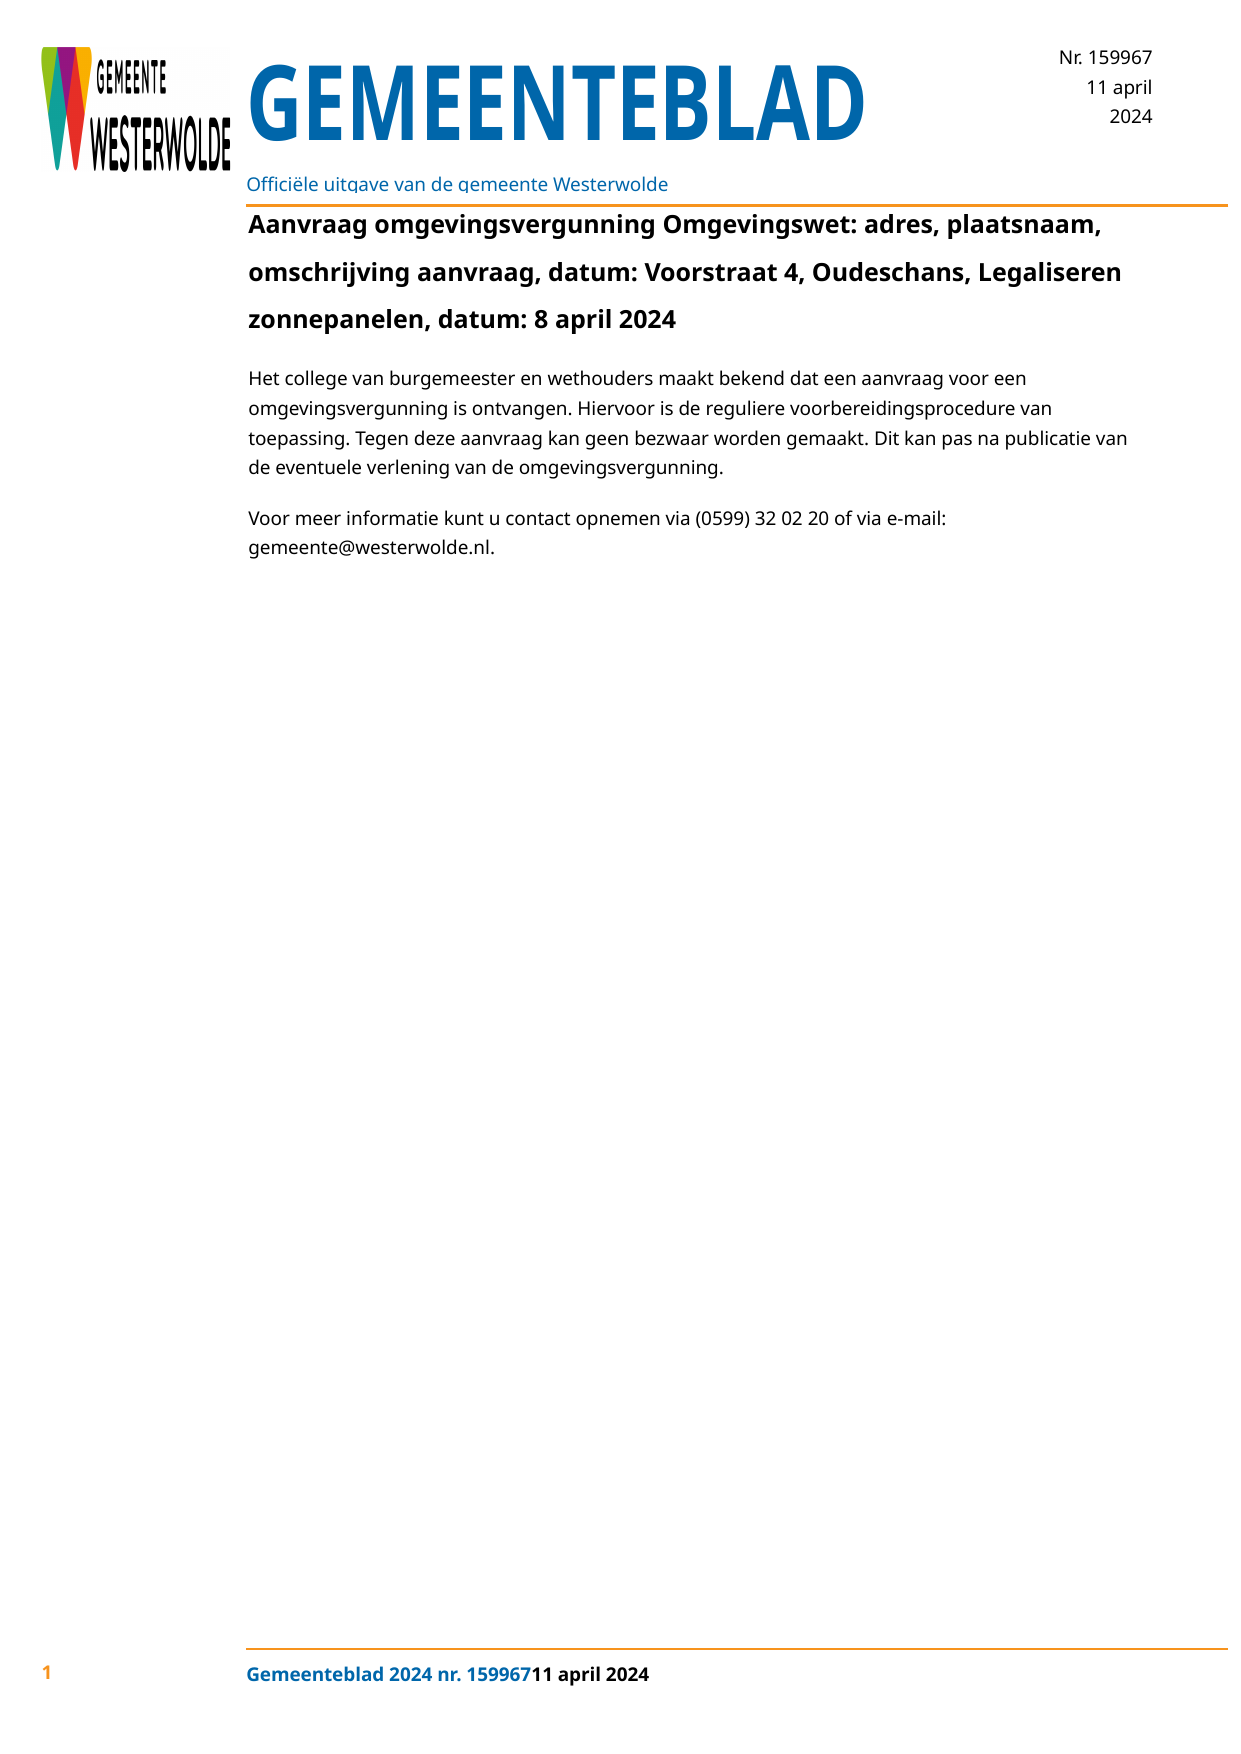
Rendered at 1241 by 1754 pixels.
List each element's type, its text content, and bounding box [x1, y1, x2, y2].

text Het college van burgemeester en wethouders maakt bekend dat een aanvraag voor een omgevingsvergunning is ontvangen. Hiervoor is de reguliere voorbereidingsprocedure van toepassing. Tegen deze aanvraag kan geen bezwaar worden gemaakt. Dit kan pas na publicatie van de eventuele verlening van de omgevingsvergunning. [248, 366, 1152, 480]
text Voor meer informatie kunt u contact opnemen via (0599) 32 02 20 of via e-mail: gemeente@westerwolde.nl. [248, 505, 1152, 560]
picture [41, 47, 231, 172]
text Aanvraag omgevingsvergunning Omgevingswet: adres, plaatsnaam, omschrijving aanvraag, datum: Voorstraat 4, Oudeschans, Legaliseren zonnepanelen, datum: 8 april 2024 [248, 207, 1152, 336]
